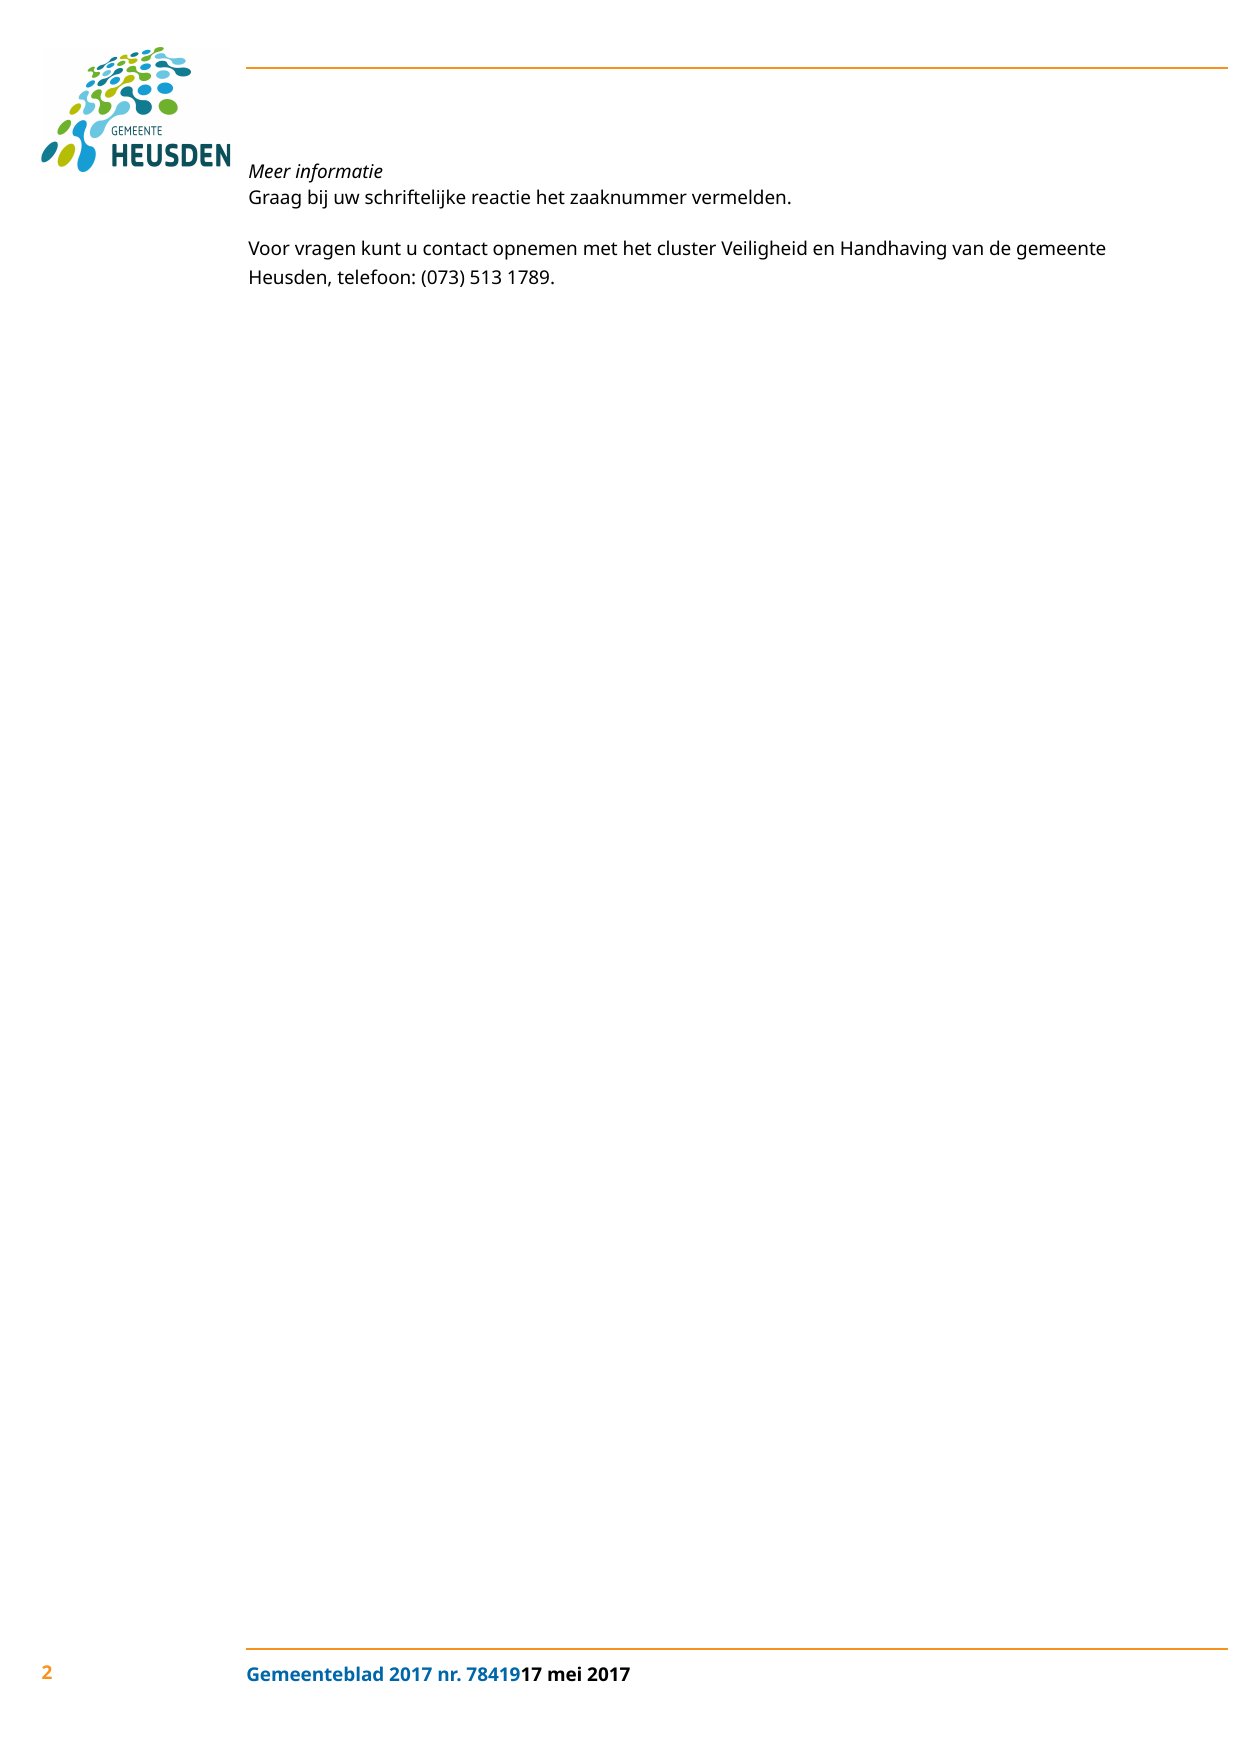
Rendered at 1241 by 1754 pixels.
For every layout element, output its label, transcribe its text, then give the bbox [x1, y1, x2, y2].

text Voor vragen kunt u contact opnemen met het cluster Veiligheid en Handhaving van de gemeente Heusden, telefoon: (073) 513 1789. [248, 235, 1152, 290]
picture [41, 47, 231, 172]
text Graag bij uw schriftelijke reactie het zaaknummer vermelden. [248, 184, 1152, 210]
text Meer informatie [248, 159, 1152, 184]
